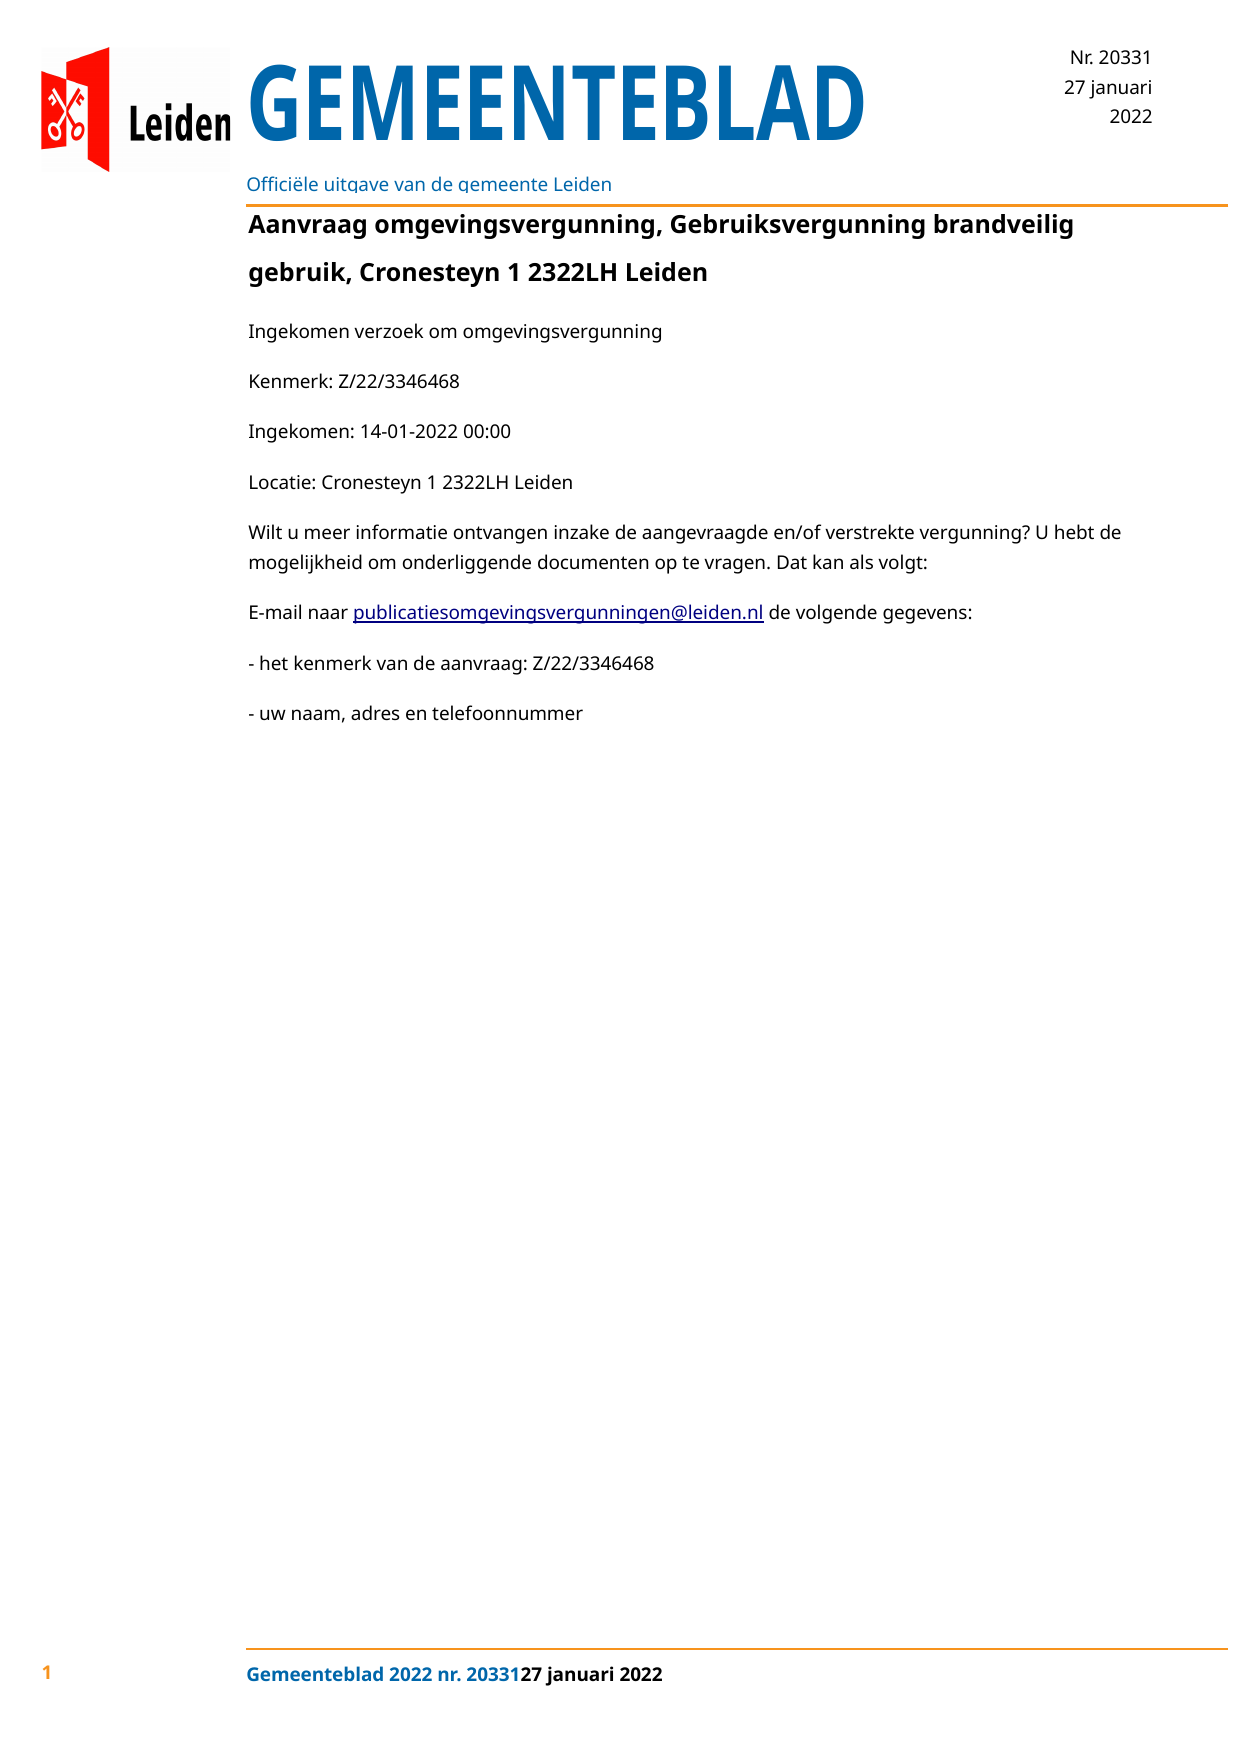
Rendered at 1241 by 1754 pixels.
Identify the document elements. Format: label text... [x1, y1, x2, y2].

text Ingekomen verzoek om omgevingsvergunning [248, 318, 1152, 344]
text Wilt u meer informatie ontvangen inzake de aangevraagde en/of verstrekte vergunning? U hebt de mogelijkheid om onderliggende documenten op te vragen. Dat kan als volgt: [248, 519, 1152, 575]
text - uw naam, adres en telefoonnummer [248, 700, 1152, 726]
text Kenmerk: Z/22/3346468 [248, 368, 1152, 394]
text Aanvraag omgevingsvergunning, Gebruiksvergunning brandveilig gebruik, Cronesteyn 1 2322LH Leiden [248, 207, 1152, 288]
text Ingekomen: 14-01-2022 00:00 [248, 419, 1152, 444]
text Locatie: Cronesteyn 1 2322LH Leiden [248, 469, 1152, 495]
text E-mail naar publicatiesomgevingsvergunningen@leiden.nl de volgende gegevens: [248, 599, 1152, 625]
picture [41, 47, 231, 172]
text - het kenmerk van de aanvraag: Z/22/3346468 [248, 650, 1152, 676]
